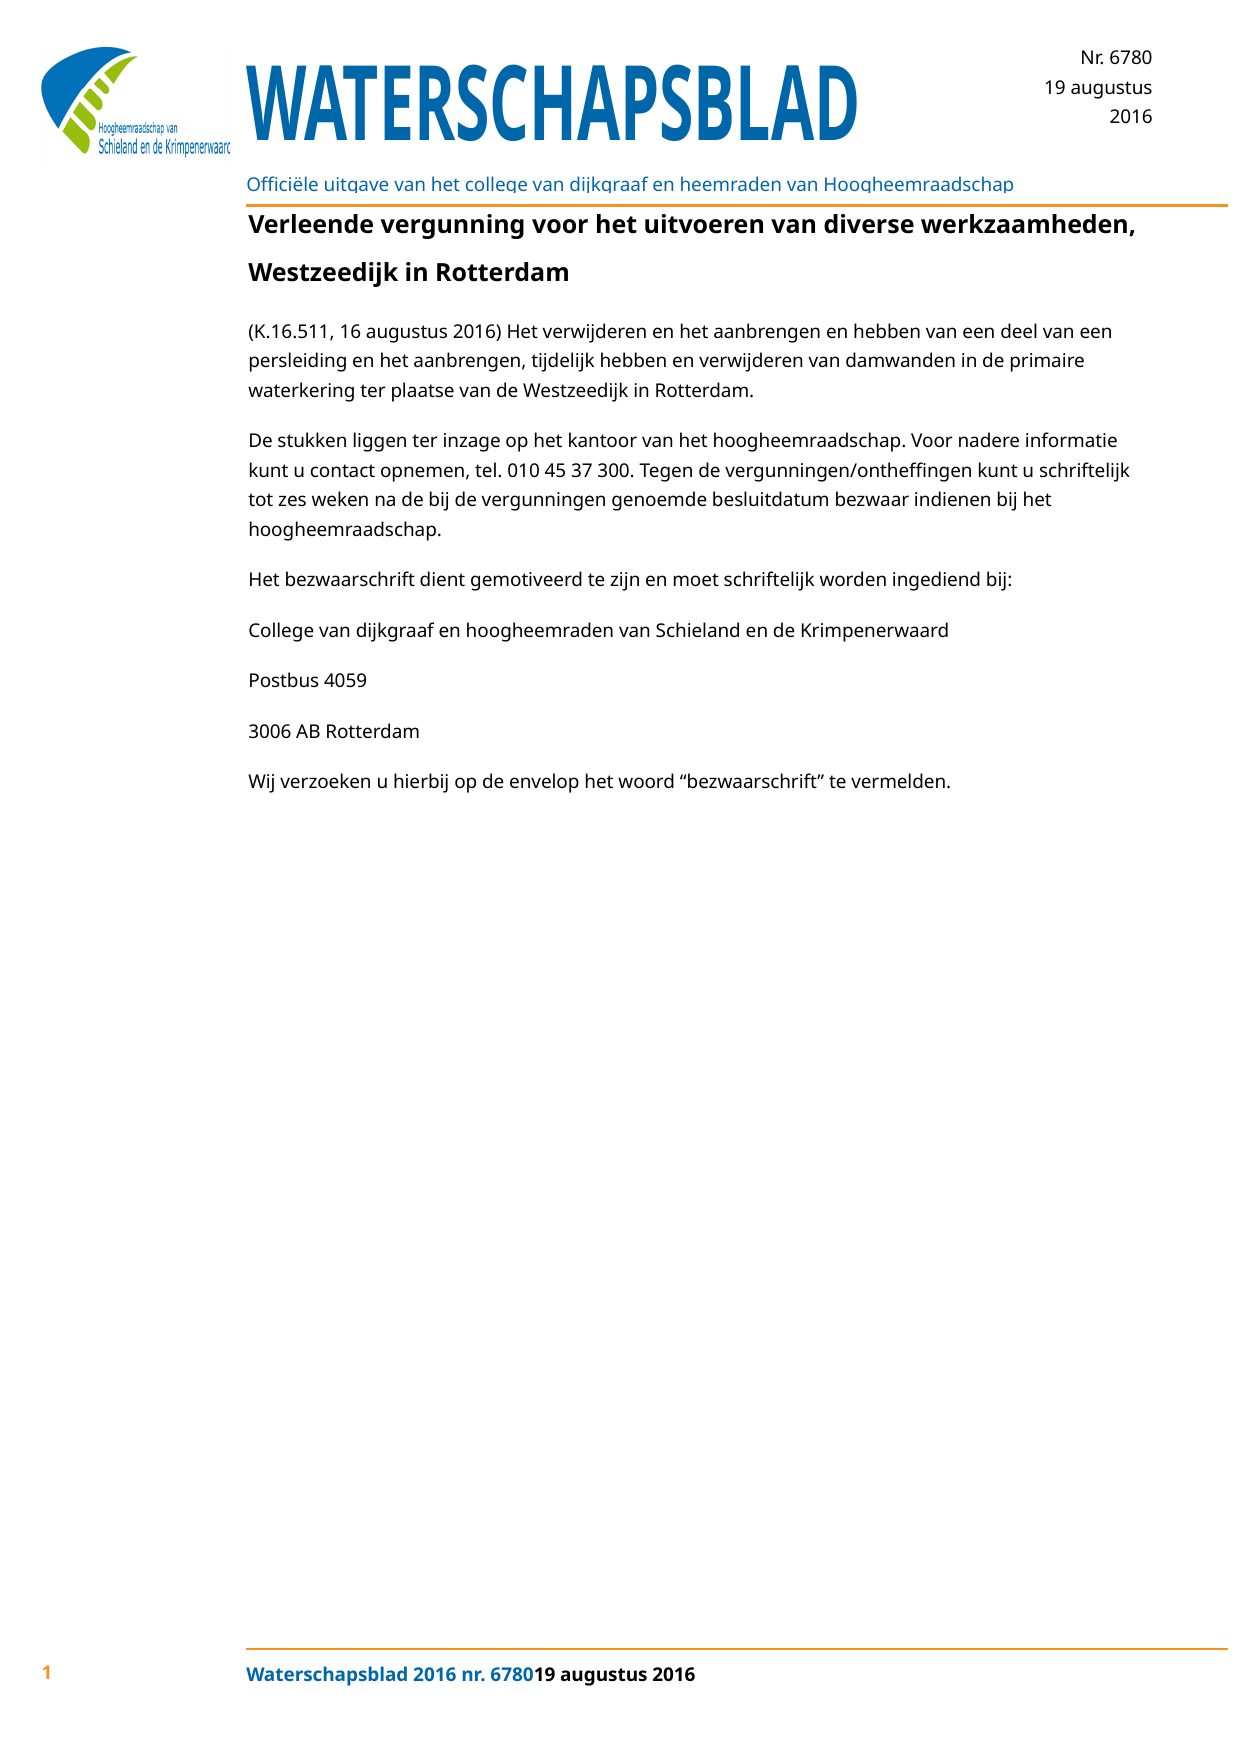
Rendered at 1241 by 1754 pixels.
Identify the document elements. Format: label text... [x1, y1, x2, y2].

picture [41, 47, 231, 172]
text Verleende vergunning voor het uitvoeren van diverse werkzaamheden, Westzeedijk in Rotterdam [248, 207, 1152, 288]
text Postbus 4059 [248, 667, 1152, 693]
text 3006 AB Rotterdam [248, 718, 1152, 744]
text Wij verzoeken u hierbij op de envelop het woord “bezwaarschrift” te vermelden. [248, 768, 1152, 794]
text Het bezwaarschrift dient gemotiveerd te zijn en moet schriftelijk worden ingediend bij: [248, 567, 1152, 592]
text (K.16.511, 16 augustus 2016) Het verwijderen en het aanbrengen en hebben van een deel van een persleiding en het aanbrengen, tijdelijk hebben en verwijderen van damwanden in de primaire waterkering ter plaatse van de Westzeedijk in Rotterdam. [248, 318, 1152, 403]
text College van dijkgraaf en hoogheemraden van Schieland en de Krimpenerwaard [248, 617, 1152, 643]
text De stukken liggen ter inzage op het kantoor van het hoogheemraadschap. Voor nadere informatie kunt u contact opnemen, tel. 010 45 37 300. Tegen de vergunningen/ontheffingen kunt u schriftelijk tot zes weken na de bij de vergunningen genoemde besluitdatum bezwaar indienen bij het hoogheemraadschap. [248, 427, 1152, 542]
